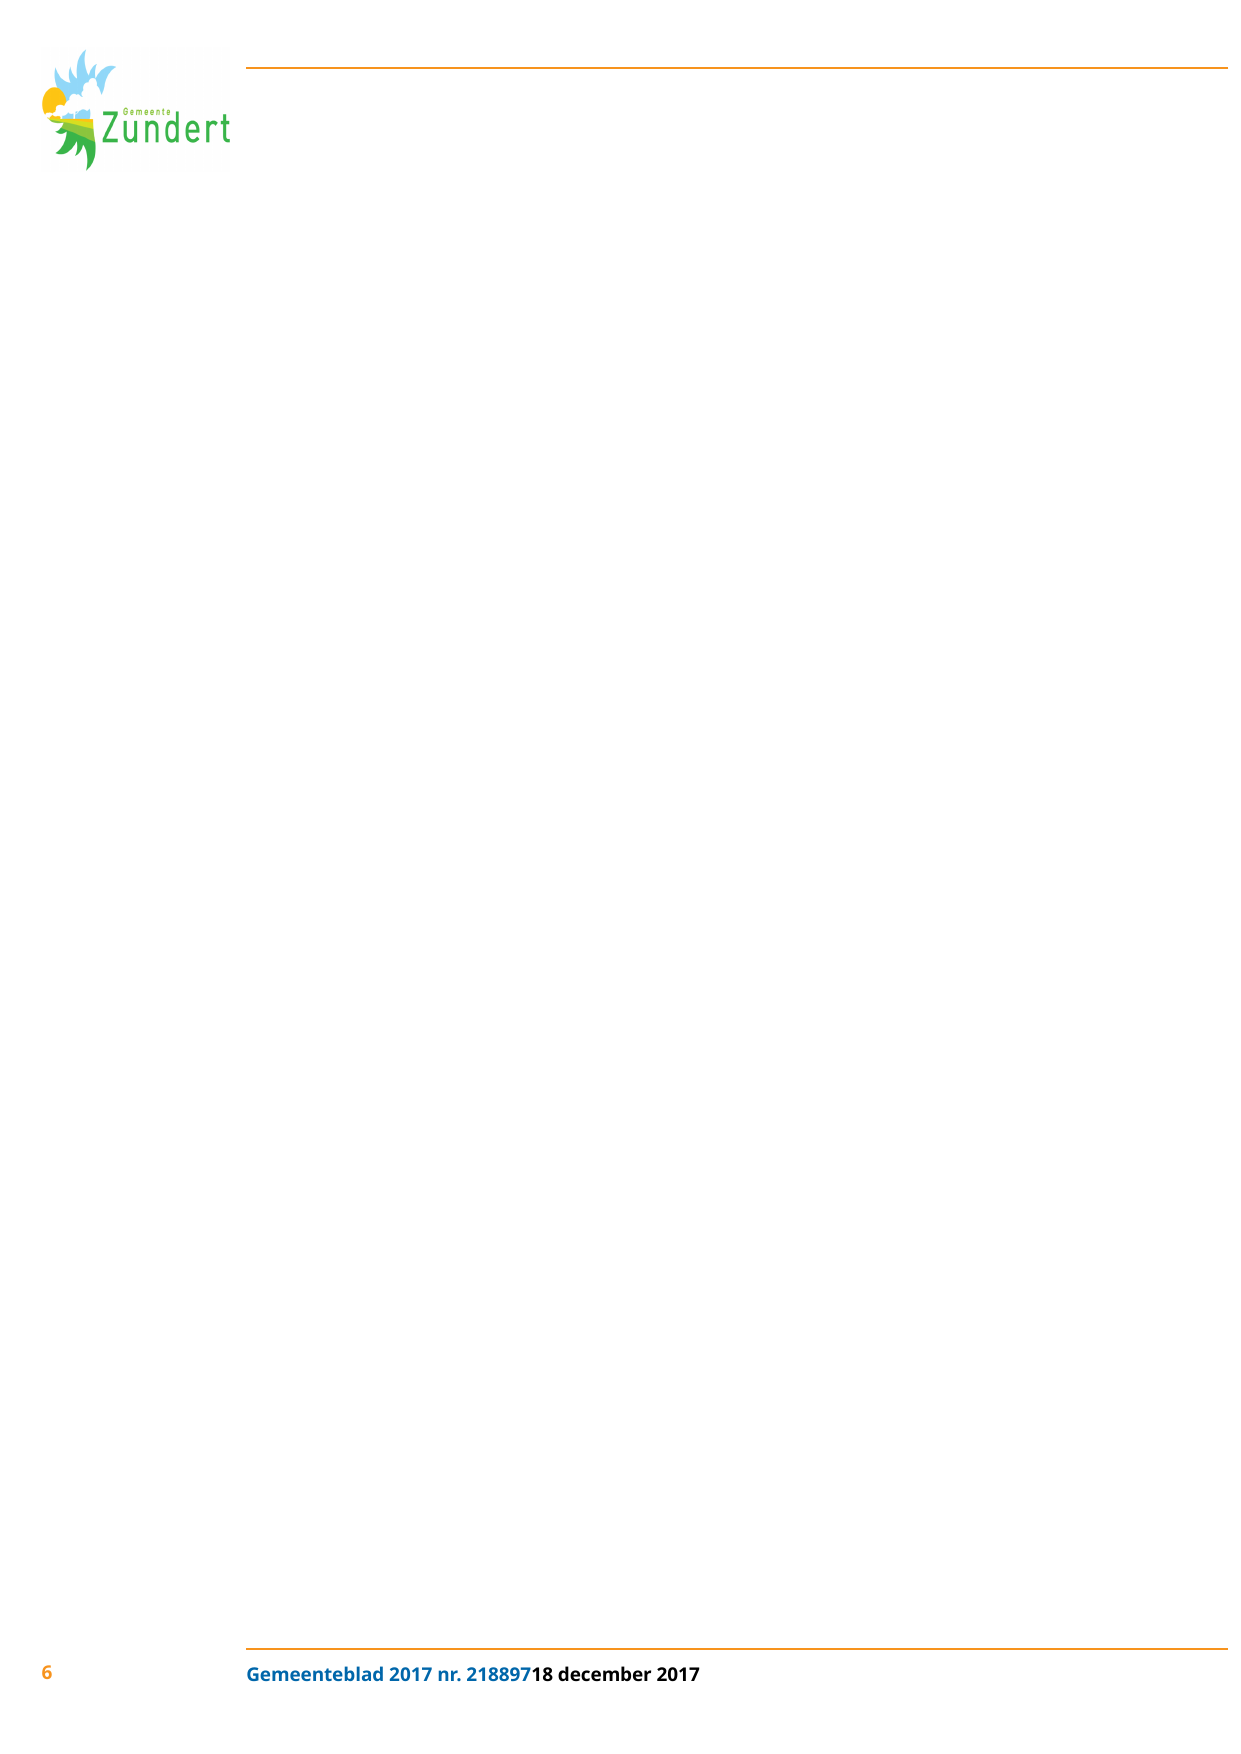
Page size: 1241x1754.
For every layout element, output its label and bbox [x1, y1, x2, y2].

table_cell [549, 193, 850, 219]
table_cell [549, 167, 850, 193]
table_cell [850, 167, 1152, 193]
table_header [549, 142, 850, 167]
table_cell [248, 219, 549, 244]
picture [41, 47, 231, 172]
table_header [248, 142, 549, 167]
table_header [850, 142, 1152, 167]
table_cell [850, 193, 1152, 219]
table_cell [248, 193, 549, 219]
table_cell [248, 167, 549, 193]
table_cell [549, 219, 850, 244]
table_cell [850, 219, 1152, 244]
